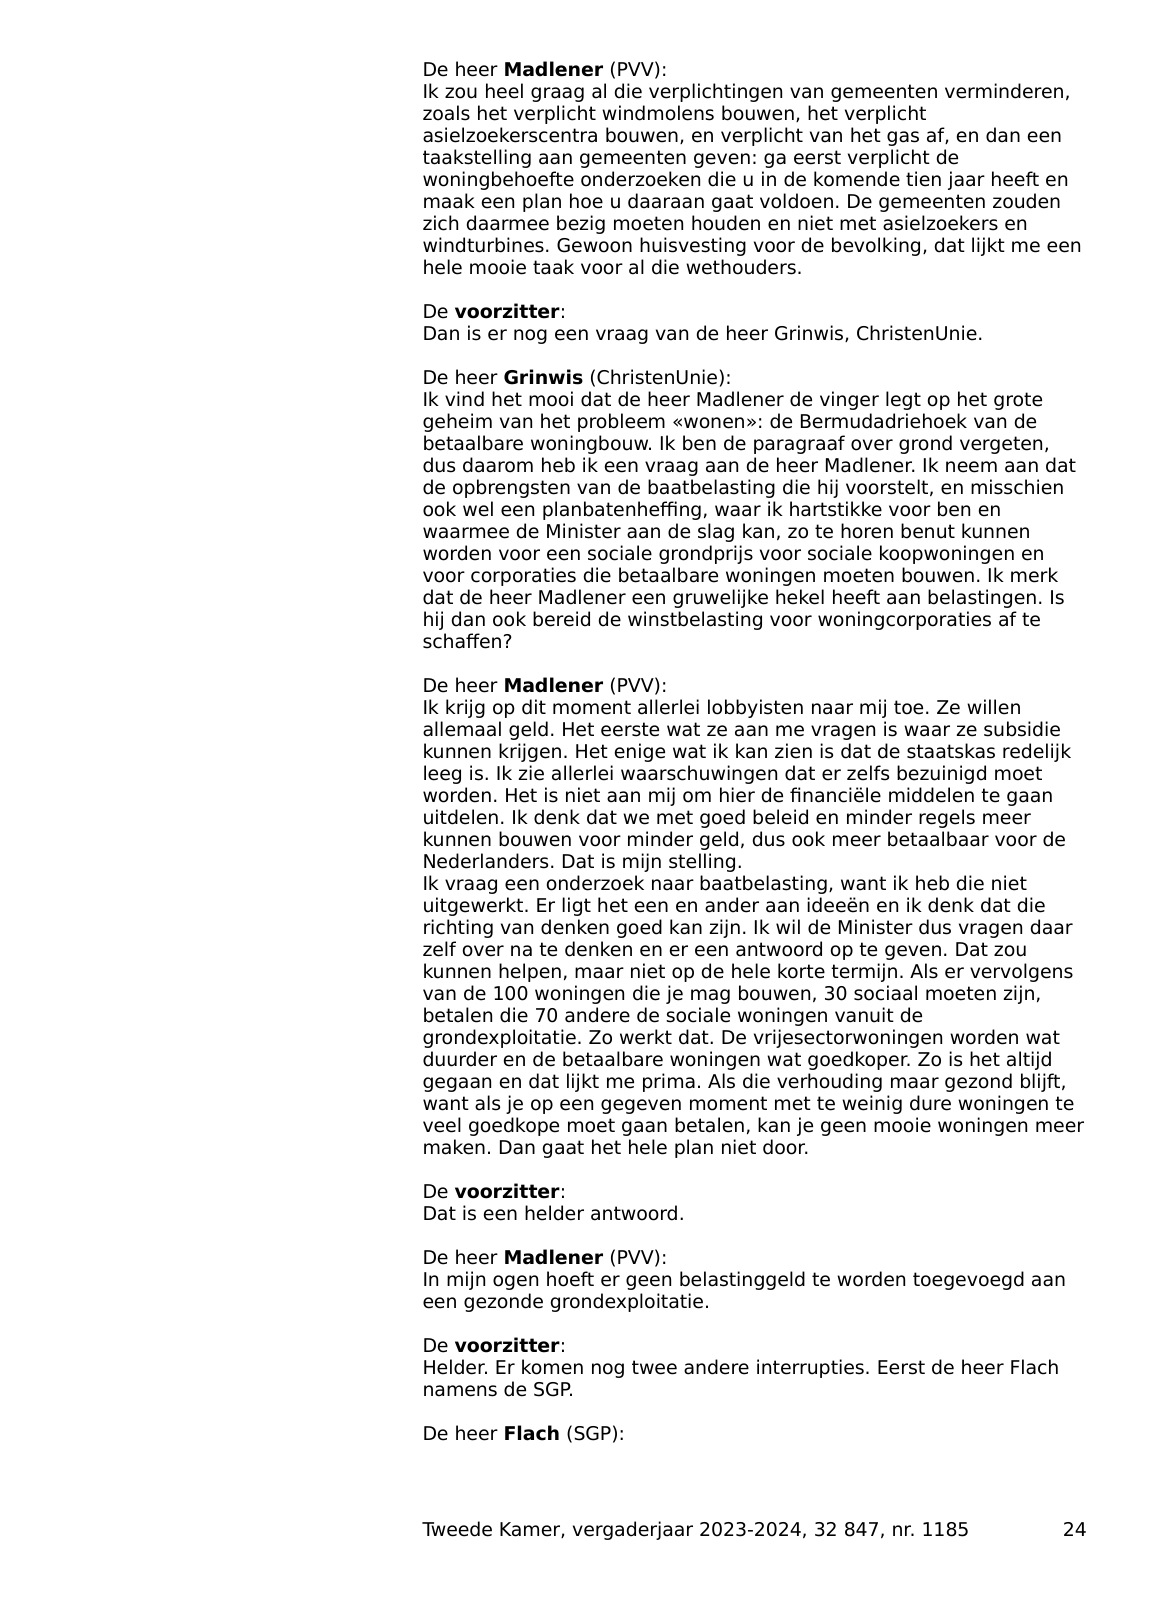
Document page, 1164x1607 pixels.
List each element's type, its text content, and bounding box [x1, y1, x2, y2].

text De heer Grinwis (ChristenUnie): [422, 367, 1087, 389]
text De heer Madlener (PVV): [422, 1247, 1087, 1269]
text Ik krijg op dit moment allerlei lobbyisten naar mij toe. Ze willen allemaal geld. Het eerste wat ze aan me vragen is waar ze subsidie kunnen krijgen. Het enige wat ik kan zien is dat de staatskas redelijk leeg is. Ik zie allerlei waarschuwingen dat er zelfs bezuinigd moet worden. Het is niet aan mij om hier de financiële middelen te gaan uitdelen. Ik denk dat we met goed beleid en minder regels meer kunnen bouwen voor minder geld, dus ook meer betaalbaar voor de Nederlanders. Dat is mijn stelling. [422, 697, 1087, 873]
text De voorzitter: [422, 1181, 1087, 1203]
text De heer Madlener (PVV): [422, 675, 1087, 697]
text De heer Flach (SGP): [422, 1423, 1087, 1445]
text Ik vind het mooi dat de heer Madlener de vinger legt op het grote geheim van het probleem «wonen»: de Bermudadriehoek van de betaalbare woningbouw. Ik ben de paragraaf over grond vergeten, dus daarom heb ik een vraag aan de heer Madlener. Ik neem aan dat de opbrengsten van de baatbelasting die hij voorstelt, en misschien ook wel een planbatenheffing, waar ik hartstikke voor ben en waarmee de Minister aan de slag kan, zo te horen benut kunnen worden voor een sociale grondprijs voor sociale koopwoningen en voor corporaties die betaalbare woningen moeten bouwen. Ik merk dat de heer Madlener een gruwelijke hekel heeft aan belastingen. Is hij dan ook bereid de winstbelasting voor woningcorporaties af te schaffen? [422, 389, 1087, 653]
text De voorzitter: [422, 301, 1087, 323]
text De heer Madlener (PVV): [422, 59, 1087, 81]
text Dat is een helder antwoord. [422, 1203, 1087, 1225]
text In mijn ogen hoeft er geen belastinggeld te worden toegevoegd aan een gezonde grondexploitatie. [422, 1269, 1087, 1313]
text Dan is er nog een vraag van de heer Grinwis, ChristenUnie. [422, 323, 1087, 345]
text De voorzitter: [422, 1335, 1087, 1357]
text Ik zou heel graag al die verplichtingen van gemeenten verminderen, zoals het verplicht windmolens bouwen, het verplicht asielzoekerscentra bouwen, en verplicht van het gas af, en dan een taakstelling aan gemeenten geven: ga eerst verplicht de woningbehoefte onderzoeken die u in de komende tien jaar heeft en maak een plan hoe u daaraan gaat voldoen. De gemeenten zouden zich daarmee bezig moeten houden en niet met asielzoekers en windturbines. Gewoon huisvesting voor de bevolking, dat lijkt me een hele mooie taak voor al die wethouders. [422, 81, 1087, 279]
text Helder. Er komen nog twee andere interrupties. Eerst de heer Flach namens de SGP. [422, 1357, 1087, 1401]
text Ik vraag een onderzoek naar baatbelasting, want ik heb die niet uitgewerkt. Er ligt het een en ander aan ideeën en ik denk dat die richting van denken goed kan zijn. Ik wil de Minister dus vragen daar zelf over na te denken en er een antwoord op te geven. Dat zou kunnen helpen, maar niet op de hele korte termijn. Als er vervolgens van de 100 woningen die je mag bouwen, 30 sociaal moeten zijn, betalen die 70 andere de sociale woningen vanuit de grondexploitatie. Zo werkt dat. De vrijesectorwoningen worden wat duurder en de betaalbare woningen wat goedkoper. Zo is het altijd gegaan en dat lijkt me prima. Als die verhouding maar gezond blijft, want als je op een gegeven moment met te weinig dure woningen te veel goedkope moet gaan betalen, kan je geen mooie woningen meer maken. Dan gaat het hele plan niet door. [422, 873, 1087, 1159]
